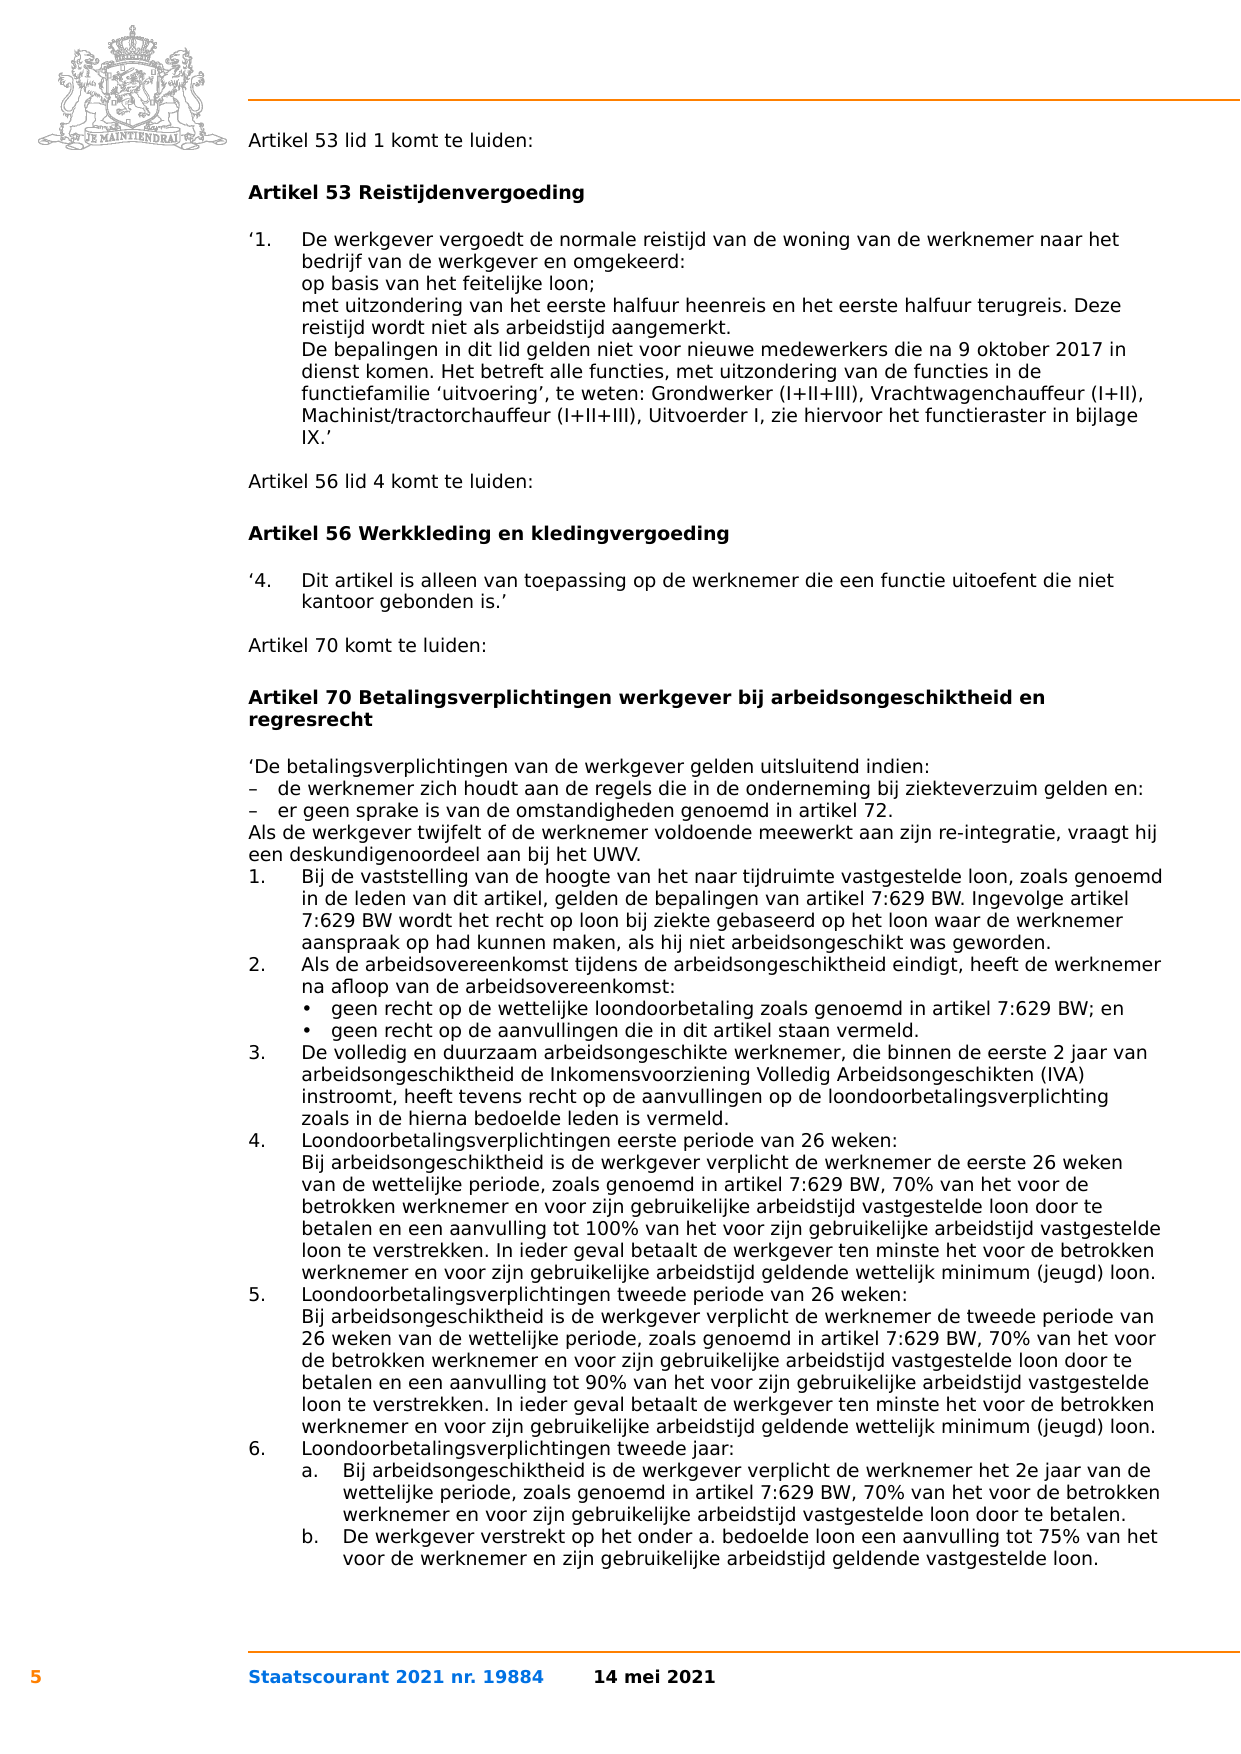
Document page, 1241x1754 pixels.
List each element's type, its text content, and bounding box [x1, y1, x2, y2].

text Bij arbeidsongeschiktheid is de werkgever verplicht de werknemer de eerste 26 weken van de wettelijke periode, zoals genoemd in artikel 7:629 BW, 70% van het voor de betrokken werknemer en voor zijn gebruikelijke arbeidstijd vastgestelde loon door te betalen en een aanvulling tot 100% van het voor zijn gebruikelijke arbeidstijd vastgestelde loon te verstrekken. In ieder geval betaalt de werkgever ten minste het voor de betrokken werknemer en voor zijn gebruikelijke arbeidstijd geldende wettelijk minimum (jeugd) loon. [301, 1152, 1163, 1284]
text 4. Loondoorbetalingsverplichtingen eerste periode van 26 weken: [248, 1130, 1163, 1152]
text ‘De betalingsverplichtingen van de werkgever gelden uitsluitend indien: [248, 756, 1163, 778]
text 1. Bij de vaststelling van de hoogte van het naar tijdruimte vastgestelde loon, zoals genoemd in de leden van dit artikel, gelden de bepalingen van artikel 7:629 BW. Ingevolge artikel 7:629 BW wordt het recht op loon bij ziekte gebaseerd op het loon waar de werknemer aanspraak op had kunnen maken, als hij niet arbeidsongeschikt was geworden. [248, 866, 1163, 954]
text Artikel 56 lid 4 komt te luiden: [248, 471, 1163, 492]
text Artikel 70 komt te luiden: [248, 635, 1163, 657]
text – er geen sprake is van de omstandigheden genoemd in artikel 72. [248, 800, 1163, 822]
text 2. Als de arbeidsovereenkomst tijdens de arbeidsongeschiktheid eindigt, heeft de werknemer na afloop van de arbeidsovereenkomst: [248, 954, 1163, 998]
text Als de werkgever twijfelt of de werknemer voldoende meewerkt aan zijn re-integratie, vraagt hij een deskundigenoordeel aan bij het UWV. [248, 822, 1163, 866]
text ‘1. De werkgever vergoedt de normale reistijd van de woning van de werknemer naar het bedrijf van de werkgever en omgekeerd: [248, 229, 1163, 273]
subtitle Artikel 53 Reistijdenvergoeding [248, 182, 1163, 204]
text 6. Loondoorbetalingsverplichtingen tweede jaar: [248, 1438, 1163, 1459]
subtitle Artikel 56 Werkkleding en kledingvergoeding [248, 522, 1163, 544]
subtitle Artikel 70 Betalingsverplichtingen werkgever bij arbeidsongeschiktheid en regresrecht [248, 687, 1163, 731]
text ‘4. Dit artikel is alleen van toepassing op de werknemer die een functie uitoefent die niet kantoor gebonden is.’ [248, 569, 1163, 613]
text b. De werkgever verstrekt op het onder a. bedoelde loon een aanvulling tot 75% van het voor de werknemer en zijn gebruikelijke arbeidstijd geldende vastgestelde loon. [301, 1526, 1163, 1569]
text • geen recht op de aanvullingen die in dit artikel staan vermeld. [301, 1020, 1163, 1042]
text • geen recht op de wettelijke loondoorbetaling zoals genoemd in artikel 7:629 BW; en [301, 998, 1163, 1020]
text Artikel 53 lid 1 komt te luiden: [248, 130, 1163, 152]
text 3. De volledig en duurzaam arbeidsongeschikte werknemer, die binnen de eerste 2 jaar van arbeidsongeschiktheid de Inkomensvoorziening Volledig Arbeidsongeschikten (IVA) instroomt, heeft tevens recht op de aanvullingen op de loondoorbetalingsverplichting zoals in de hierna bedoelde leden is vermeld. [248, 1042, 1163, 1130]
text met uitzondering van het eerste halfuur heenreis en het eerste halfuur terugreis. Deze reistijd wordt niet als arbeidstijd aangemerkt. [301, 295, 1163, 339]
text 5. Loondoorbetalingsverplichtingen tweede periode van 26 weken: [248, 1284, 1163, 1306]
text op basis van het feitelijke loon; [301, 273, 1163, 295]
text – de werknemer zich houdt aan de regels die in de onderneming bij ziekteverzuim gelden en: [248, 778, 1163, 800]
text a. Bij arbeidsongeschiktheid is de werkgever verplicht de werknemer het 2e jaar van de wettelijke periode, zoals genoemd in artikel 7:629 BW, 70% van het voor de betrokken werknemer en voor zijn gebruikelijke arbeidstijd vastgestelde loon door te betalen. [301, 1459, 1163, 1526]
text Bij arbeidsongeschiktheid is de werkgever verplicht de werknemer de tweede periode van 26 weken van de wettelijke periode, zoals genoemd in artikel 7:629 BW, 70% van het voor de betrokken werknemer en voor zijn gebruikelijke arbeidstijd vastgestelde loon door te betalen en een aanvulling tot 90% van het voor zijn gebruikelijke arbeidstijd vastgestelde loon te verstrekken. In ieder geval betaalt de werkgever ten minste het voor de betrokken werknemer en voor zijn gebruikelijke arbeidstijd geldende wettelijk minimum (jeugd) loon. [301, 1306, 1163, 1438]
picture [38, 25, 227, 150]
text De bepalingen in dit lid gelden niet voor nieuwe medewerkers die na 9 oktober 2017 in dienst komen. Het betreft alle functies, met uitzondering van de functies in de functiefamilie ‘uitvoering’, te weten: Grondwerker (I+II+III), Vrachtwagenchauffeur (I+II), Machinist/tractorchauffeur (I+II+III), Uitvoerder I, zie hiervoor het functieraster in bijlage IX.’ [301, 339, 1163, 449]
